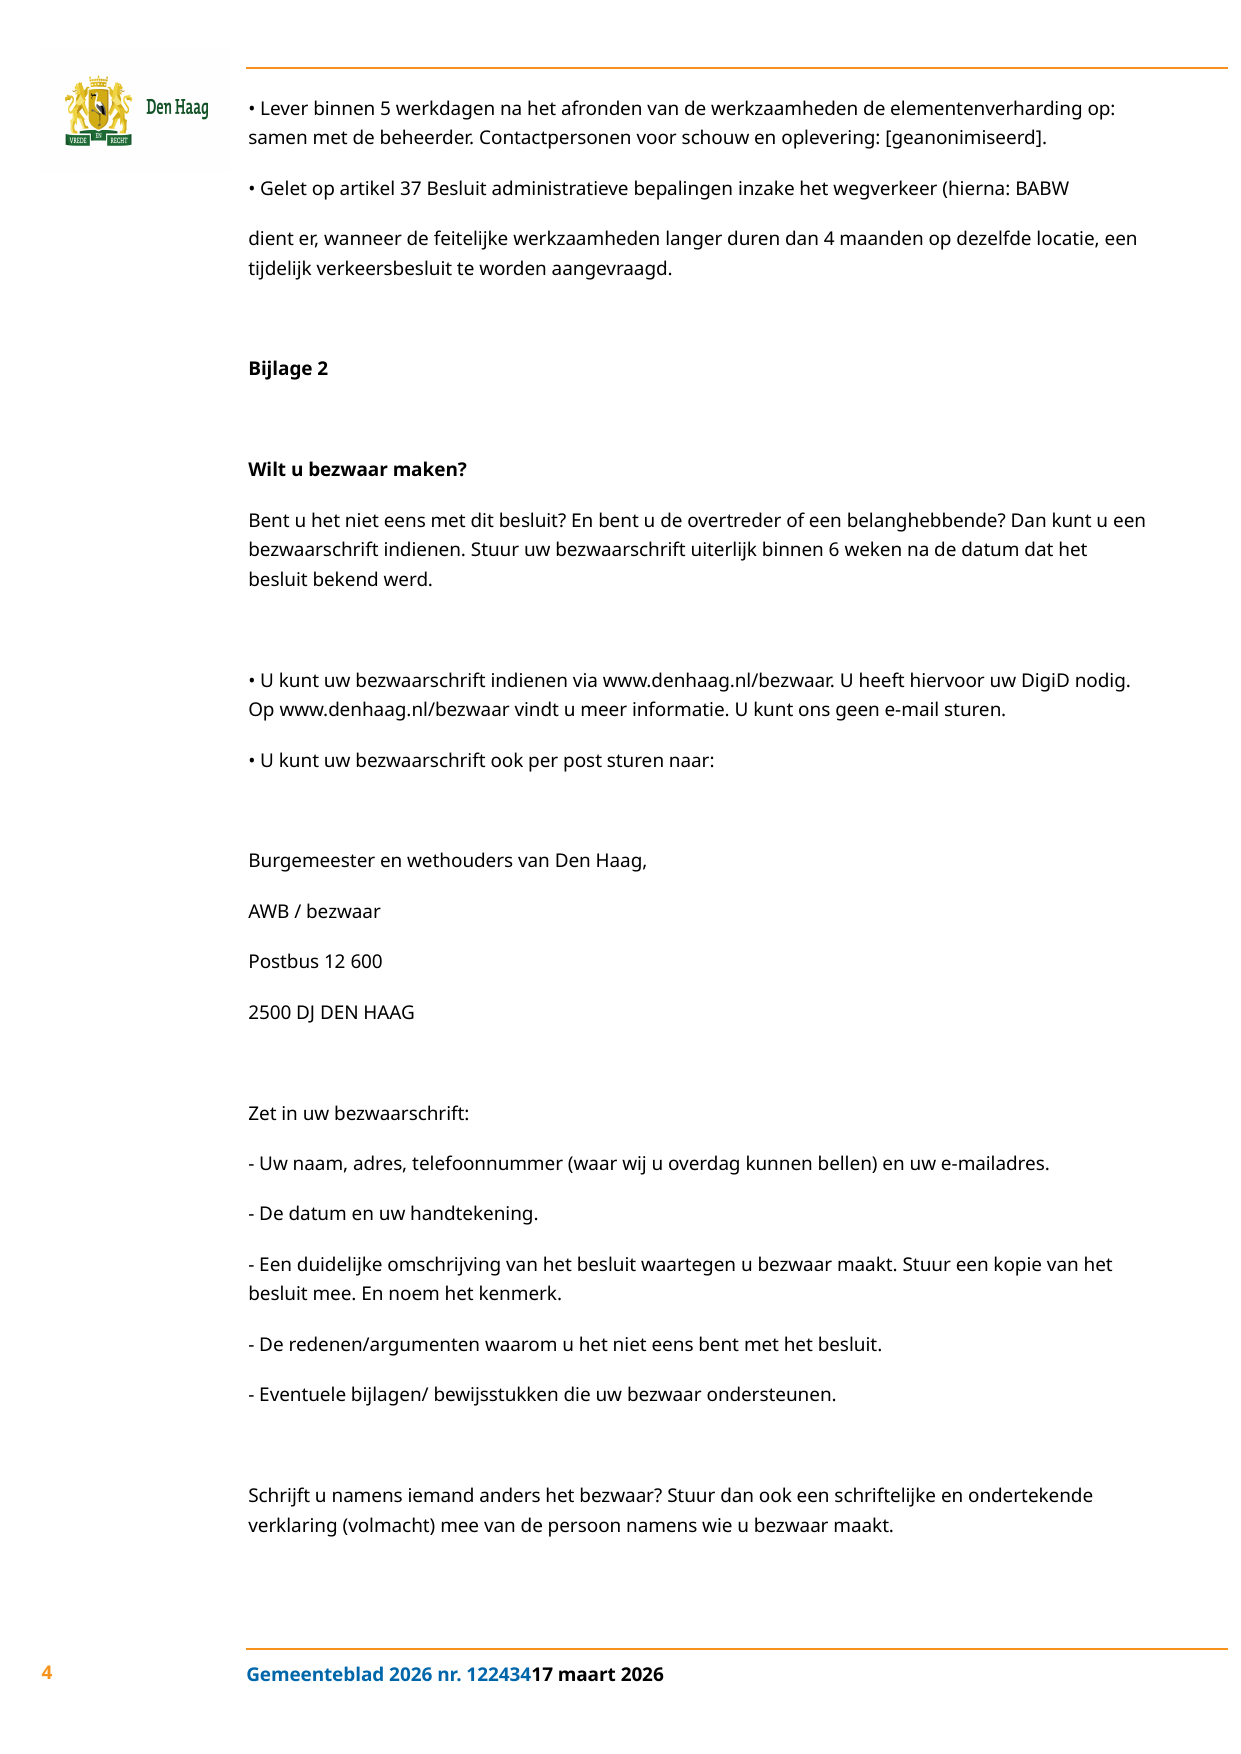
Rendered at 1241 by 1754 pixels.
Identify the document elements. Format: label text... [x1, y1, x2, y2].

text • U kunt uw bezwaarschrift indienen via www.denhaag.nl/bezwaar. U heeft hiervoor uw DigiD nodig. Op www.denhaag.nl/bezwaar vindt u meer informatie. U kunt ons geen e-mail sturen. [248, 667, 1152, 722]
text Bent u het niet eens met dit besluit? En bent u de overtreder of een belanghebbende? Dan kunt u een bezwaarschrift indienen. Stuur uw bezwaarschrift uiterlijk binnen 6 weken na de datum dat het besluit bekend werd. [248, 507, 1152, 592]
text dient er, wanneer de feitelijke werkzaamheden langer duren dan 4 maanden op dezelfde locatie, een tijdelijk verkeersbesluit te worden aangevraagd. [248, 225, 1152, 281]
text • U kunt uw bezwaarschrift ook per post sturen naar: [248, 747, 1152, 773]
text - De datum en uw handtekening. [248, 1201, 1152, 1226]
text - De redenen/argumenten waarom u het niet eens bent met het besluit. [248, 1331, 1152, 1357]
text Wilt u bezwaar maken? [248, 456, 1152, 482]
text - Eventuele bijlagen/ bewijsstukken die uw bezwaar ondersteunen. [248, 1381, 1152, 1407]
text Burgemeester en wethouders van Den Haag, [248, 848, 1152, 873]
text Schrijft u namens iemand anders het bezwaar? Stuur dan ook een schriftelijke en ondertekende verklaring (volmacht) mee van de persoon namens wie u bezwaar maakt. [248, 1482, 1152, 1538]
text Postbus 12 600 [248, 948, 1152, 974]
text • Gelet op artikel 37 Besluit administratieve bepalingen inzake het wegverkeer (hierna: BABW [248, 175, 1152, 201]
picture [41, 47, 231, 172]
text - Een duidelijke omschrijving van het besluit waartegen u bezwaar maakt. Stuur een kopie van het besluit mee. En noem het kenmerk. [248, 1251, 1152, 1306]
text AWB / bezwaar [248, 898, 1152, 924]
text Zet in uw bezwaarschrift: [248, 1100, 1152, 1126]
text • Lever binnen 5 werkdagen na het afronden van de werkzaamheden de elementenverharding op: samen met de beheerder. Contactpersonen voor schouw en oplevering: [geanonimiseerd]. [248, 95, 1152, 150]
text - Uw naam, adres, telefoonnummer (waar wij u overdag kunnen bellen) en uw e-mailadres. [248, 1150, 1152, 1176]
text 2500 DJ DEN HAAG [248, 999, 1152, 1025]
text Bijlage 2 [248, 356, 1152, 381]
